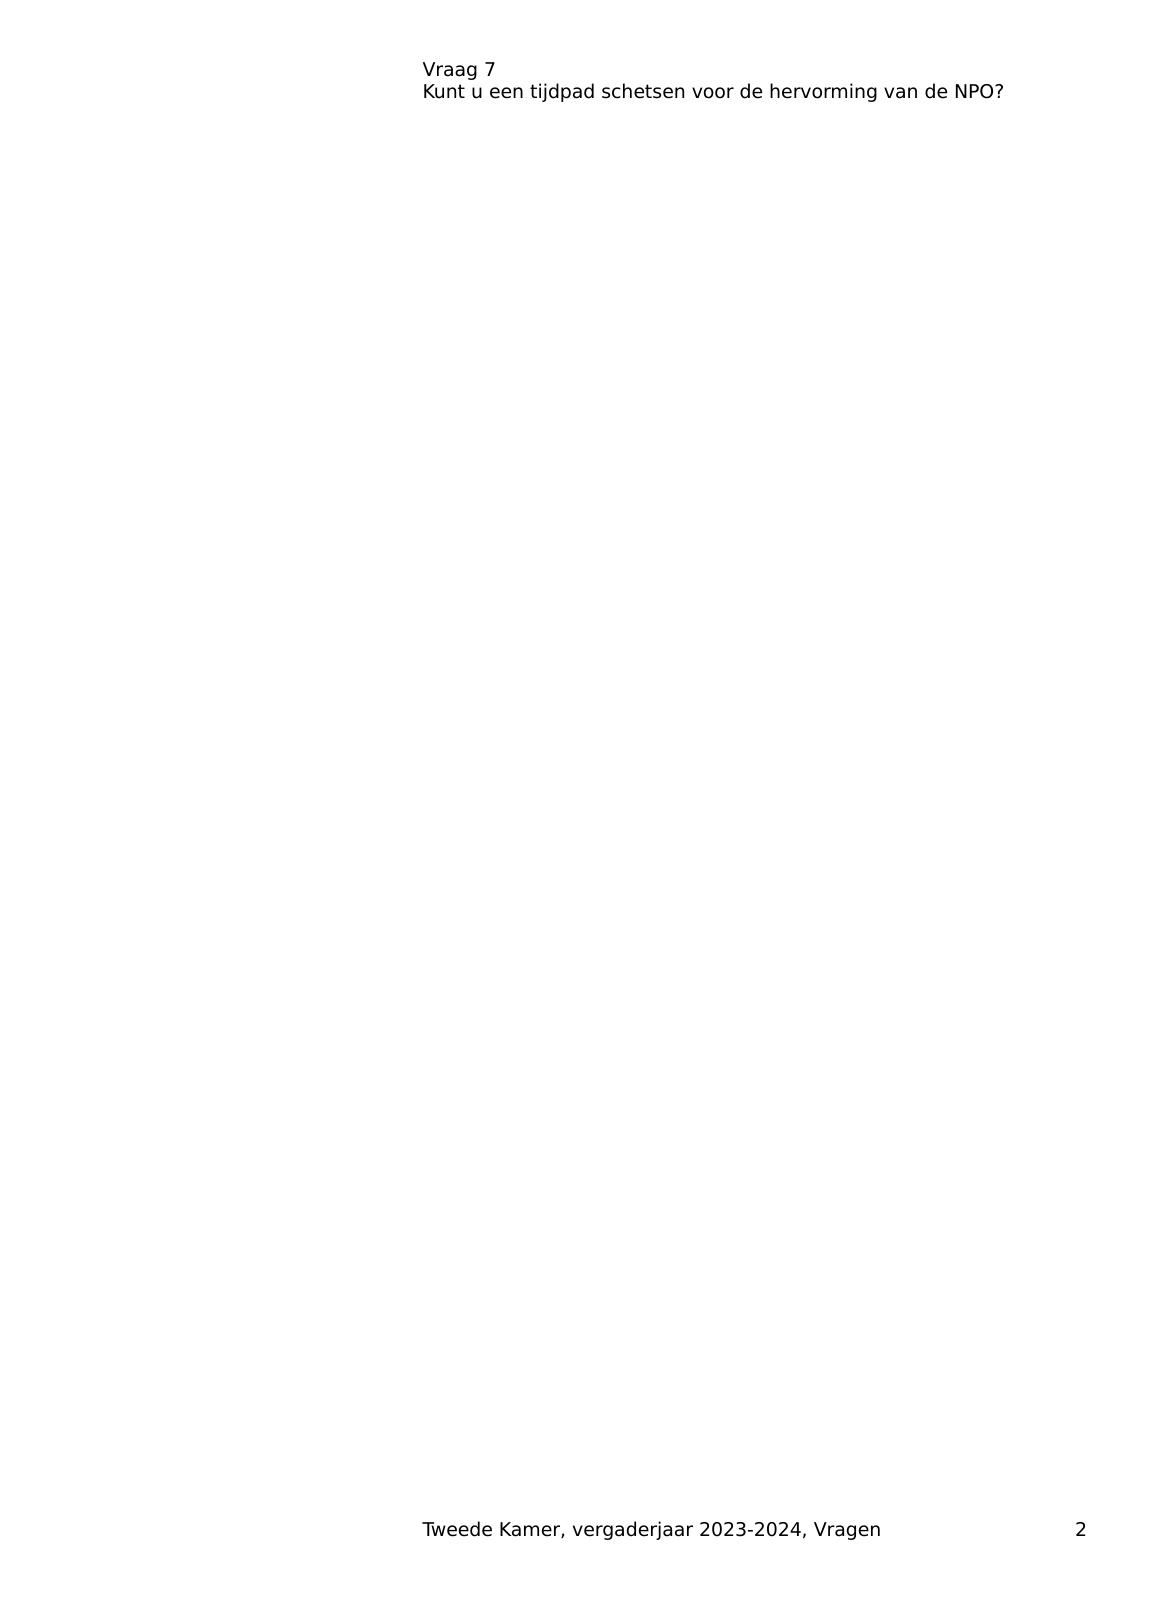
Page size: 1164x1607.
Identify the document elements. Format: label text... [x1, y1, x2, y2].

text Kunt u een tijdpad schetsen voor de hervorming van de NPO? [422, 81, 1087, 103]
text Vraag 7 [422, 59, 1087, 81]
